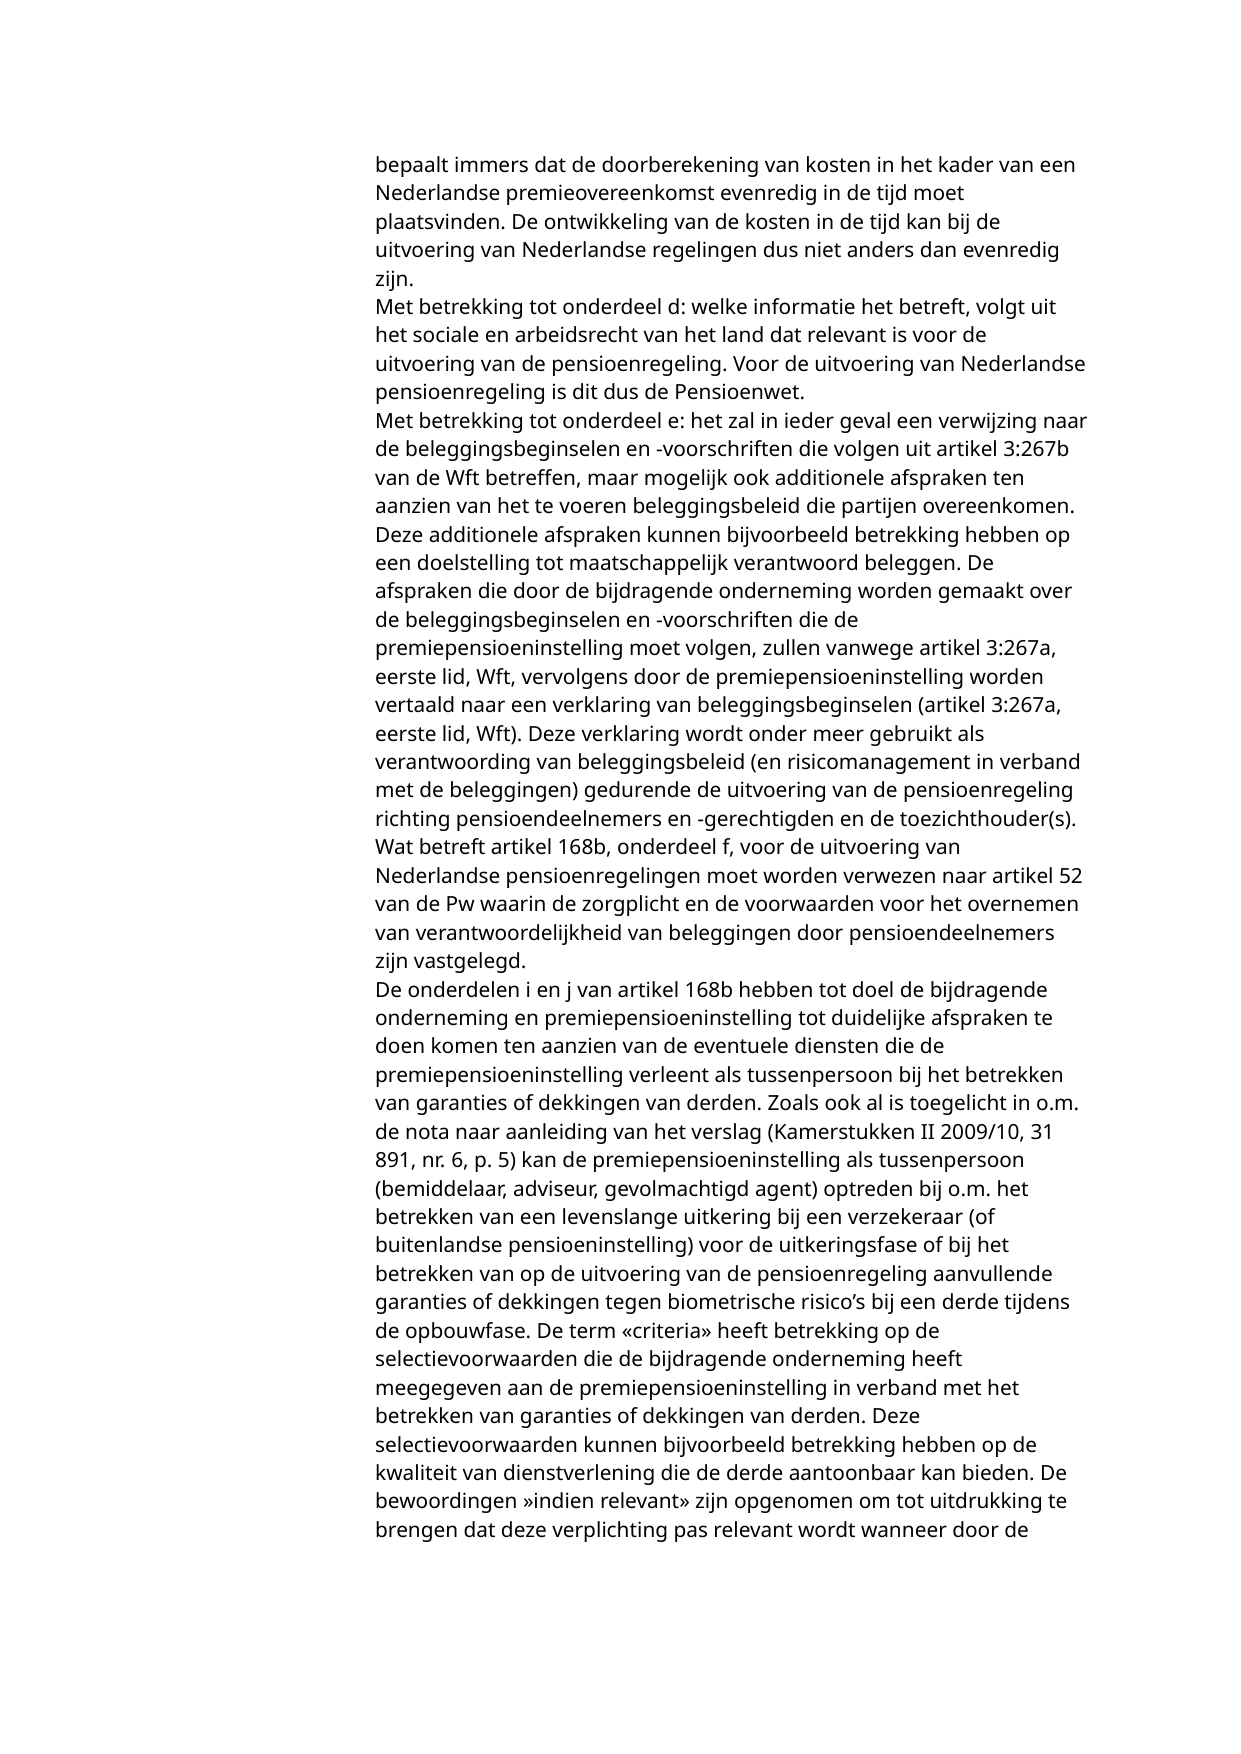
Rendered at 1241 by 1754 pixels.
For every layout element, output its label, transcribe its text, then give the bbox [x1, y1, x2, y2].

text bepaalt immers dat de doorberekening van kosten in het kader van een Nederlandse premieovereenkomst evenredig in de tijd moet plaatsvinden. De ontwikkeling van de kosten in de tijd kan bij de uitvoering van Nederlandse regelingen dus niet anders dan evenredig zijn. [375, 150, 1090, 292]
text Met betrekking tot onderdeel e: het zal in ieder geval een verwijzing naar de beleggingsbeginselen en -voorschriften die volgen uit artikel 3:267b van de Wft betreffen, maar mogelijk ook additionele afspraken ten aanzien van het te voeren beleggingsbeleid die partijen overeenkomen. Deze additionele afspraken kunnen bijvoorbeeld betrekking hebben op een doelstelling tot maatschappelijk verantwoord beleggen. De afspraken die door de bijdragende onderneming worden gemaakt over de beleggingsbeginselen en -voorschriften die de premiepensioeninstelling moet volgen, zullen vanwege artikel 3:267a, eerste lid, Wft, vervolgens door de premiepensioeninstelling worden vertaald naar een verklaring van beleggingsbeginselen (artikel 3:267a, eerste lid, Wft). Deze verklaring wordt onder meer gebruikt als verantwoording van beleggingsbeleid (en risicomanagement in verband met de beleggingen) gedurende de uitvoering van de pensioenregeling richting pensioendeelnemers en -gerechtigden en de toezichthouder(s). [375, 406, 1090, 832]
text Met betrekking tot onderdeel d: welke informatie het betreft, volgt uit het sociale en arbeidsrecht van het land dat relevant is voor de uitvoering van de pensioenregeling. Voor de uitvoering van Nederlandse pensioenregeling is dit dus de Pensioenwet. [375, 292, 1090, 406]
text De onderdelen i en j van artikel 168b hebben tot doel de bijdragende onderneming en premiepensioeninstelling tot duidelijke afspraken te doen komen ten aanzien van de eventuele diensten die de premiepensioeninstelling verleent als tussenpersoon bij het betrekken van garanties of dekkingen van derden. Zoals ook al is toegelicht in o.m. de nota naar aanleiding van het verslag (Kamerstukken II 2009/10, 31 891, nr. 6, p. 5) kan de premiepensioeninstelling als tussenpersoon (bemiddelaar, adviseur, gevolmachtigd agent) optreden bij o.m. het betrekken van een levenslange uitkering bij een verzekeraar (of buitenlandse pensioeninstelling) voor de uitkeringsfase of bij het betrekken van op de uitvoering van de pensioenregeling aanvullende garanties of dekkingen tegen biometrische risico’s bij een derde tijdens de opbouwfase. De term «criteria» heeft betrekking op de selectievoorwaarden die de bijdragende onderneming heeft meegegeven aan de premiepensioeninstelling in verband met het betrekken van garanties of dekkingen van derden. Deze selectievoorwaarden kunnen bijvoorbeeld betrekking hebben op de kwaliteit van dienstverlening die de derde aantoonbaar kan bieden. De bewoordingen »indien relevant» zijn opgenomen om tot uitdrukking te brengen dat deze verplichting pas relevant wordt wanneer door de [375, 975, 1090, 1543]
text Wat betreft artikel 168b, onderdeel f, voor de uitvoering van Nederlandse pensioenregelingen moet worden verwezen naar artikel 52 van de Pw waarin de zorgplicht en de voorwaarden voor het overnemen van verantwoordelijkheid van beleggingen door pensioendeelnemers zijn vastgelegd. [375, 832, 1090, 975]
